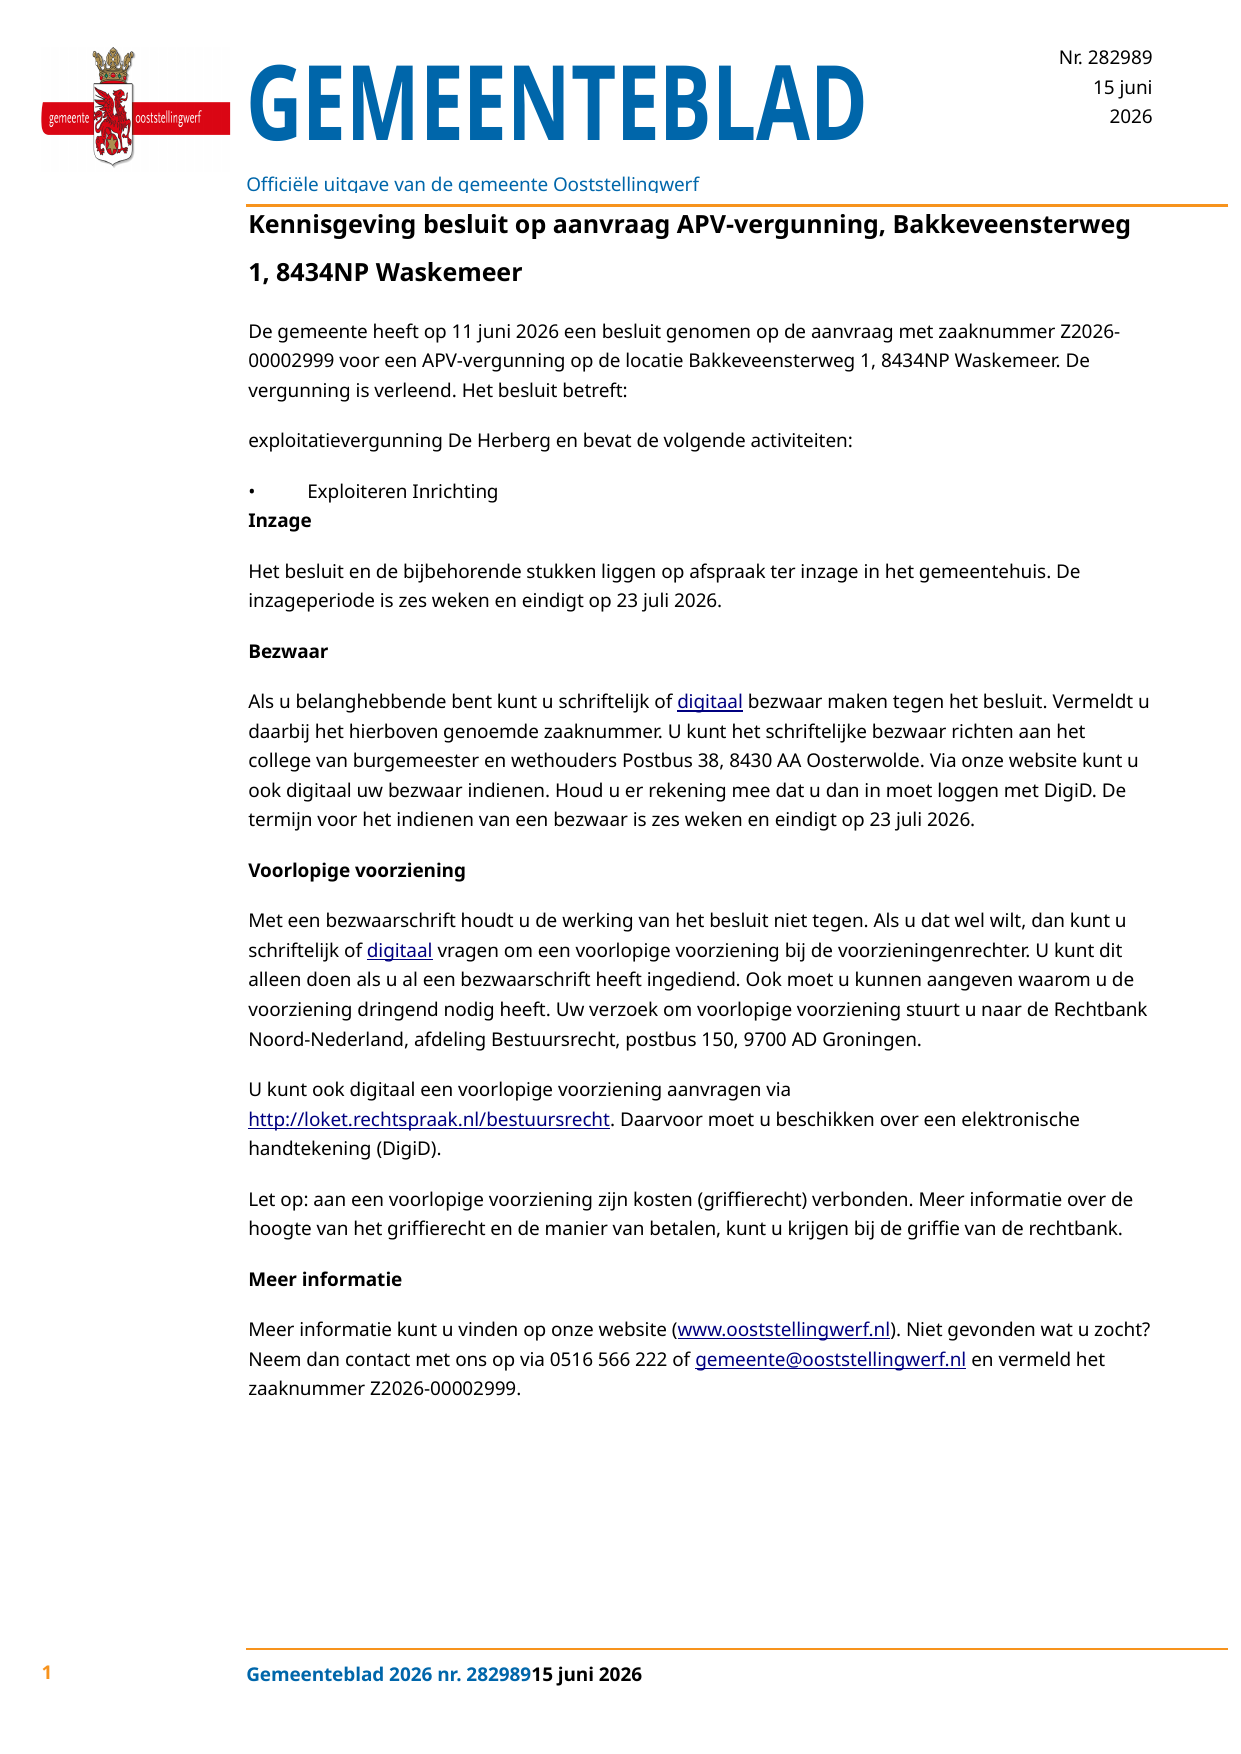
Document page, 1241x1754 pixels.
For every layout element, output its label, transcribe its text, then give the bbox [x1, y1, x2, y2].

text Meer informatie [248, 1266, 1152, 1292]
text Meer informatie kunt u vinden op onze website (www.ooststellingwerf.nl). Niet gevonden wat u zocht? Neem dan contact met ons op via 0516 566 222 of gemeente@ooststellingwerf.nl en vermeld het zaaknummer Z2026-00002999. [248, 1316, 1152, 1401]
list Exploiteren Inrichting [248, 478, 1152, 504]
text Inzage [248, 507, 1152, 533]
text Het besluit en de bijbehorende stukken liggen op afspraak ter inzage in het gemeentehuis. De inzageperiode is zes weken en eindigt op 23 juli 2026. [248, 558, 1152, 613]
text Voorlopige voorziening [248, 857, 1152, 883]
text exploitatievergunning De Herberg en bevat de volgende activiteiten: [248, 427, 1152, 453]
text Kennisgeving besluit op aanvraag APV-vergunning, Bakkeveensterweg 1, 8434NP Waskemeer [248, 207, 1152, 288]
text Als u belanghebbende bent kunt u schriftelijk of digitaal bezwaar maken tegen het besluit. Vermeldt u daarbij het hierboven genoemde zaaknummer. U kunt het schriftelijke bezwaar richten aan het college van burgemeester en wethouders Postbus 38, 8430 AA Oosterwolde. Via onze website kunt u ook digitaal uw bezwaar indienen. Houd u er rekening mee dat u dan in moet loggen met DigiD. De termijn voor het indienen van een bezwaar is zes weken en eindigt op 23 juli 2026. [248, 688, 1152, 832]
text Let op: aan een voorlopige voorziening zijn kosten (griffierecht) verbonden. Meer informatie over de hoogte van het griffierecht en de manier van betalen, kunt u krijgen bij de griffie van de rechtbank. [248, 1186, 1152, 1241]
picture [41, 47, 231, 172]
text Met een bezwaarschrift houdt u de werking van het besluit niet tegen. Als u dat wel wilt, dan kunt u schriftelijk of digitaal vragen om een voorlopige voorziening bij de voorzieningenrechter. U kunt dit alleen doen als u al een bezwaarschrift heeft ingediend. Ook moet u kunnen aangeven waarom u de voorziening dringend nodig heeft. Uw verzoek om voorlopige voorziening stuurt u naar de Rechtbank Noord-Nederland, afdeling Bestuursrecht, postbus 150, 9700 AD Groningen. [248, 907, 1152, 1052]
text De gemeente heeft op 11 juni 2026 een besluit genomen op de aanvraag met zaaknummer Z2026-00002999 voor een APV-vergunning op de locatie Bakkeveensterweg 1, 8434NP Waskemeer. De vergunning is verleend. Het besluit betreft: [248, 318, 1152, 403]
text U kunt ook digitaal een voorlopige voorziening aanvragen via http://loket.rechtspraak.nl/bestuursrecht. Daarvoor moet u beschikken over een elektronische handtekening (DigiD). [248, 1076, 1152, 1161]
text Bezwaar [248, 638, 1152, 664]
